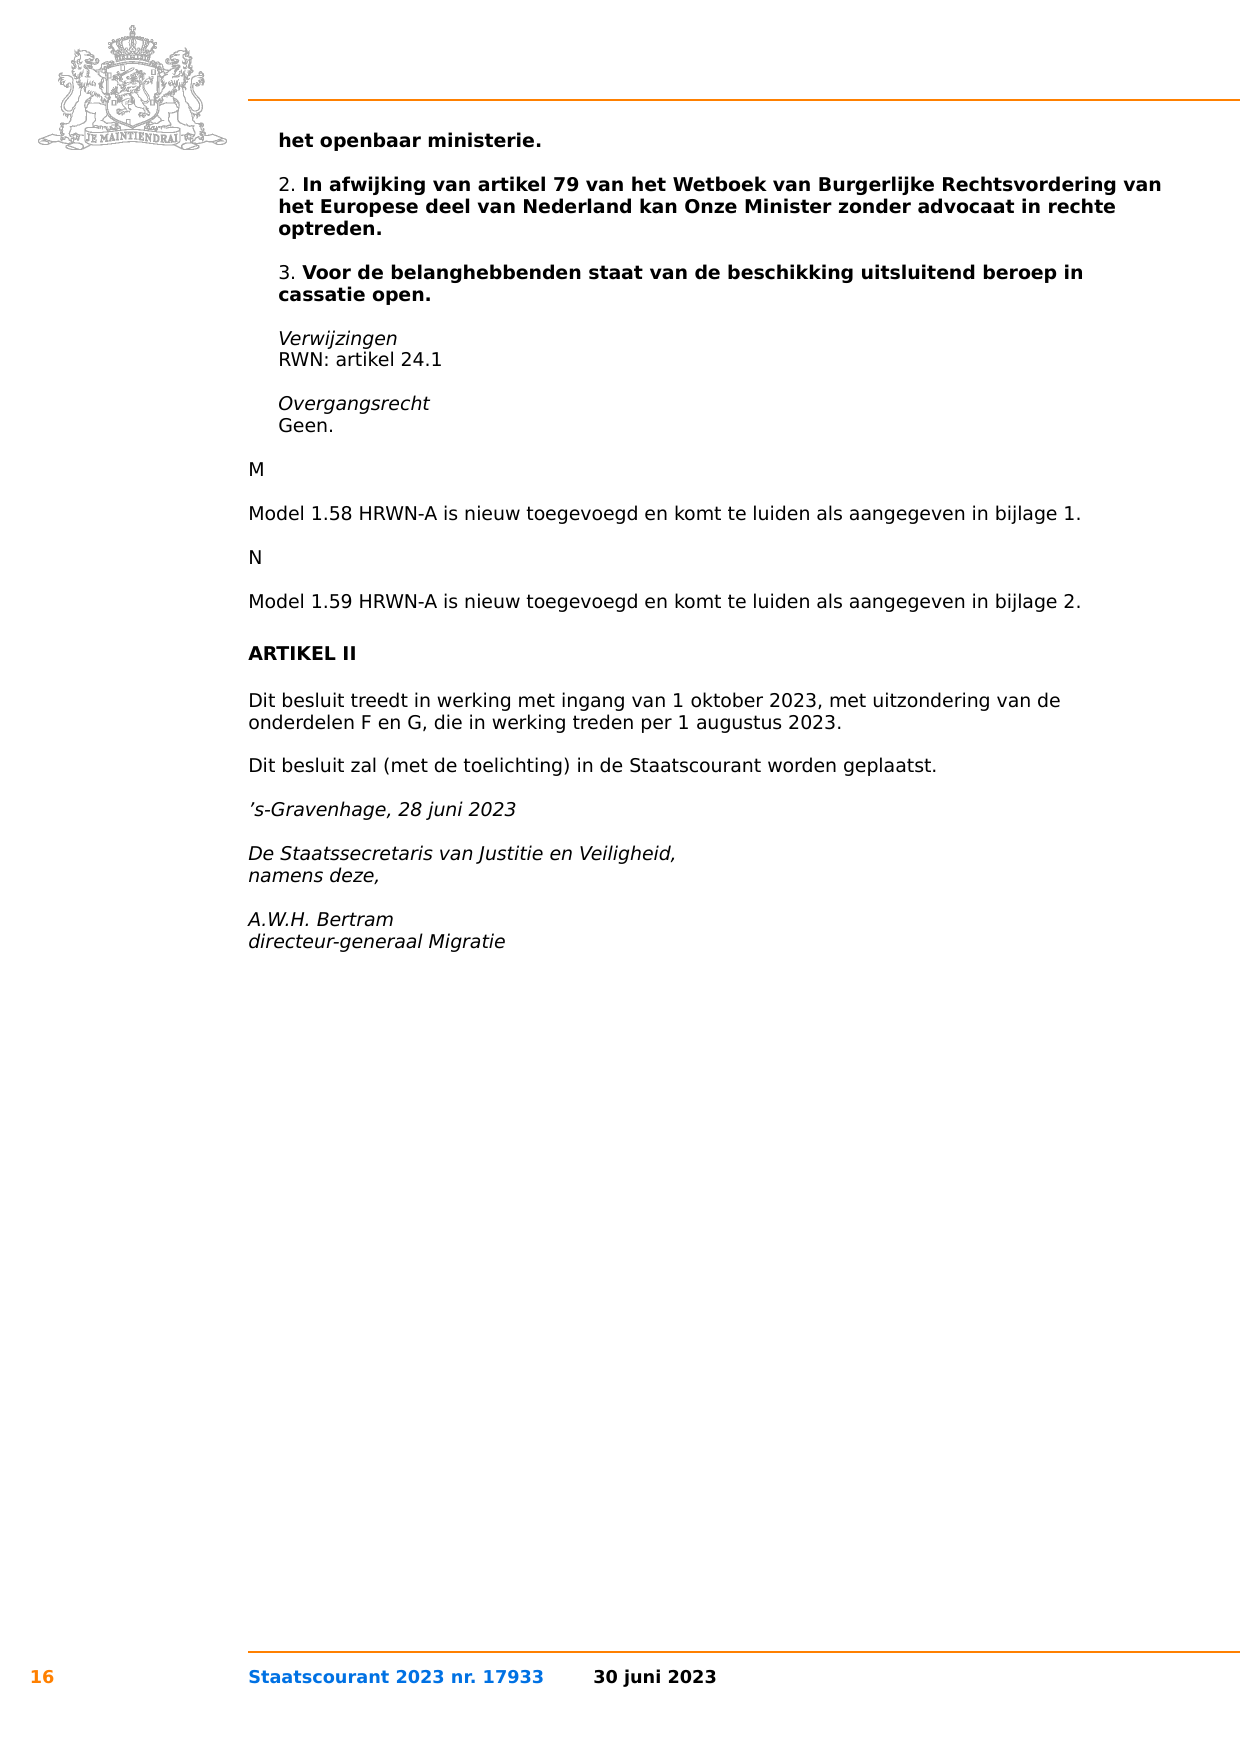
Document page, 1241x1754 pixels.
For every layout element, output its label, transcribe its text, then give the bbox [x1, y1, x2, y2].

text De Staatssecretaris van Justitie en Veiligheid, namens deze, A.W.H. Bertram directeur-generaal Migratie [248, 843, 1163, 953]
text Geen. [278, 415, 1163, 437]
text N [248, 547, 1163, 569]
subtitle Overgangsrecht [278, 393, 1163, 415]
picture [38, 25, 227, 150]
subtitle ARTIKEL II [248, 643, 1163, 664]
text ’s-Gravenhage, 28 juni 2023 [248, 799, 1163, 821]
text het openbaar ministerie. [278, 130, 1163, 152]
text Model 1.58 HRWN-A is nieuw toegevoegd en komt te luiden als aangegeven in bijlage 1. [248, 503, 1163, 525]
subtitle Verwijzingen [278, 327, 1163, 349]
text 2. In afwijking van artikel 79 van het Wetboek van Burgerlijke Rechtsvordering van het Europese deel van Nederland kan Onze Minister zonder advocaat in rechte optreden. [278, 174, 1163, 240]
text Dit besluit zal (met de toelichting) in de Staatscourant worden geplaatst. [248, 755, 1163, 777]
text M [248, 459, 1163, 481]
text 3. Voor de belanghebbenden staat van de beschikking uitsluitend beroep in cassatie open. [278, 262, 1163, 306]
text Dit besluit treedt in werking met ingang van 1 oktober 2023, met uitzondering van de onderdelen F en G, die in werking treden per 1 augustus 2023. [248, 689, 1163, 733]
text RWN: artikel 24.1 [278, 349, 1163, 371]
text Model 1.59 HRWN-A is nieuw toegevoegd en komt te luiden als aangegeven in bijlage 2. [248, 591, 1163, 613]
